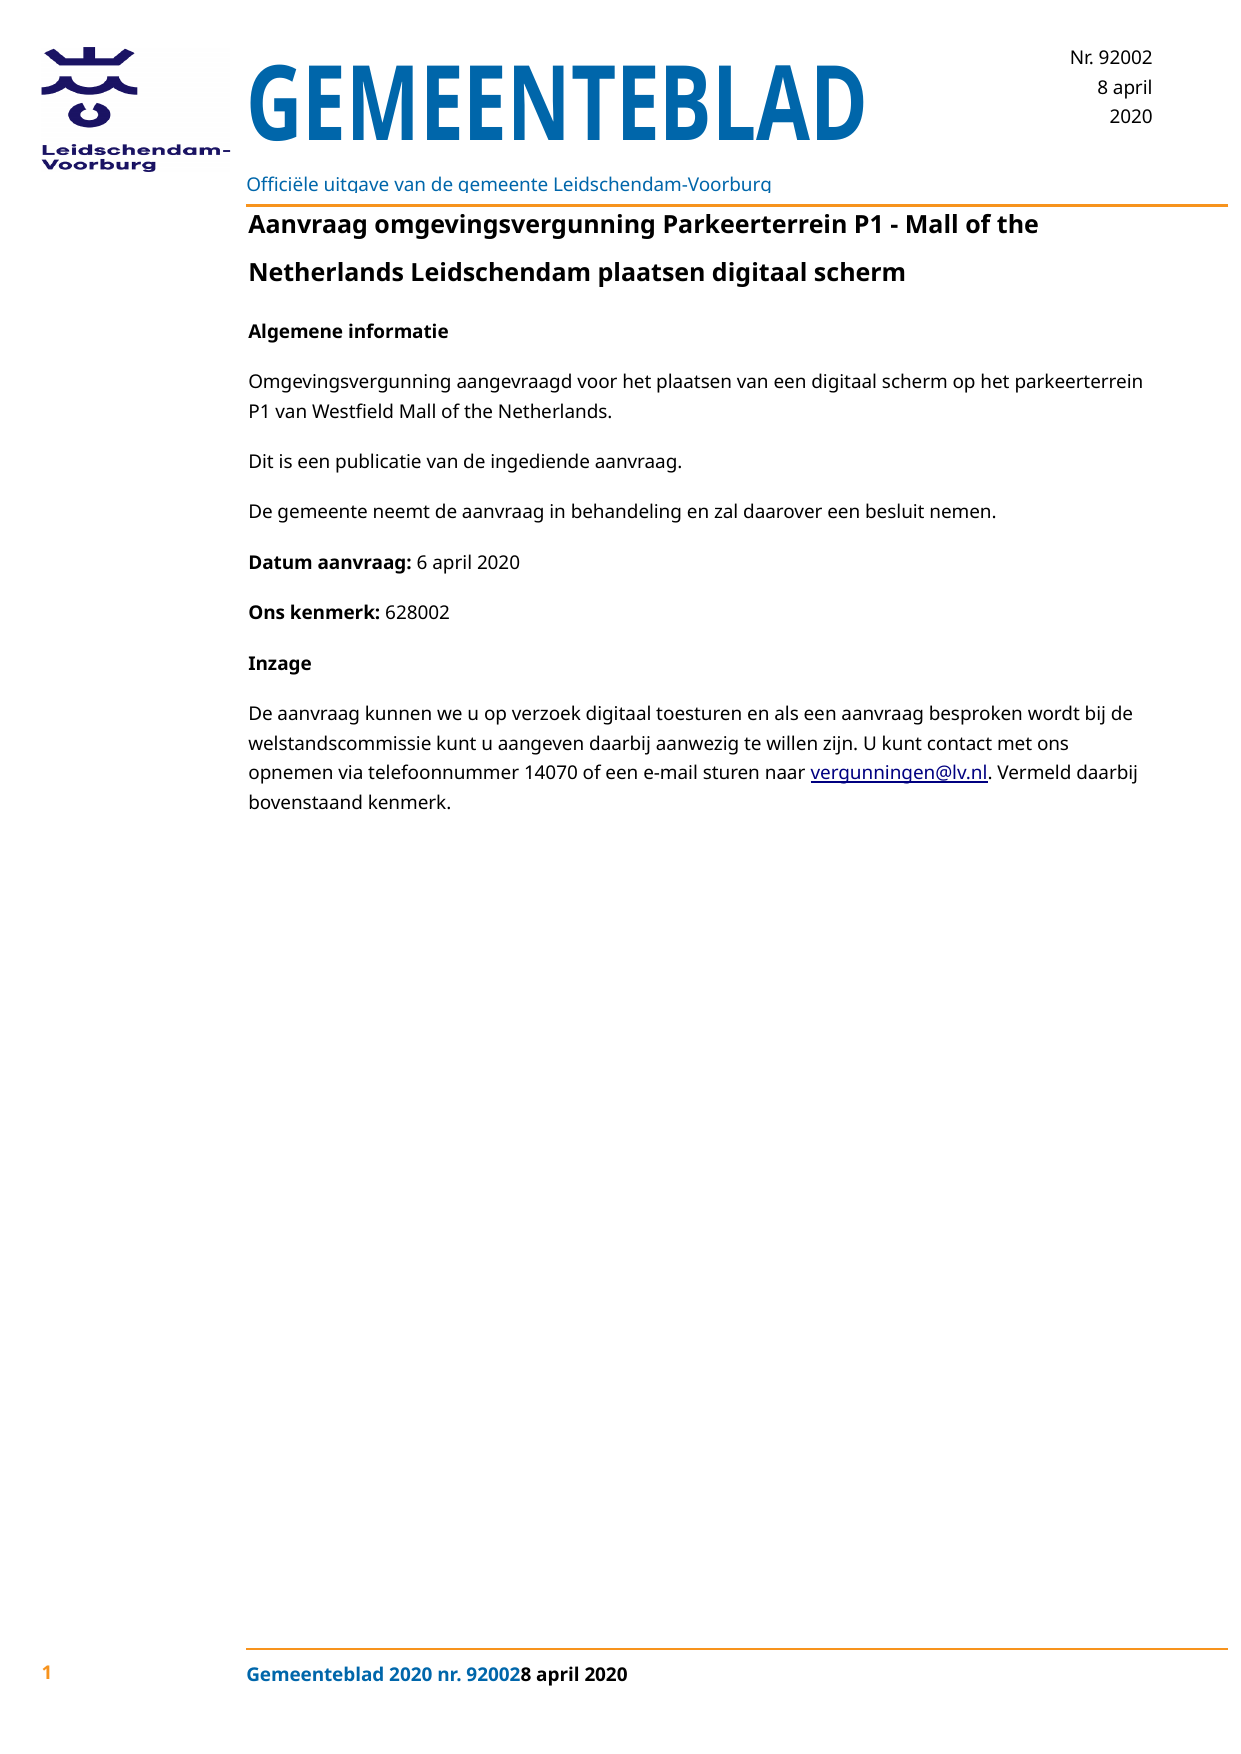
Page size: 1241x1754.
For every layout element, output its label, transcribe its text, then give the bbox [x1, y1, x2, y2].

text Ons kenmerk: 628002 [248, 599, 1152, 625]
text Algemene informatie [248, 318, 1152, 344]
text Datum aanvraag: 6 april 2020 [248, 549, 1152, 575]
text Dit is een publicatie van de ingediende aanvraag. [248, 448, 1152, 474]
text Omgevingsvergunning aangevraagd voor het plaatsen van een digitaal scherm op het parkeerterrein P1 van Westfield Mall of the Netherlands. [248, 368, 1152, 424]
picture [41, 47, 231, 172]
text Aanvraag omgevingsvergunning Parkeerterrein P1 - Mall of the Netherlands Leidschendam plaatsen digitaal scherm [248, 207, 1152, 288]
text Inzage [248, 650, 1152, 676]
text De aanvraag kunnen we u op verzoek digitaal toesturen en als een aanvraag besproken wordt bij de welstandscommissie kunt u aangeven daarbij aanwezig te willen zijn. U kunt contact met ons opnemen via telefoonnummer 14070 of een e-mail sturen naar vergunningen@lv.nl. Vermeld daarbij bovenstaand kenmerk. [248, 700, 1152, 815]
text De gemeente neemt de aanvraag in behandeling en zal daarover een besluit nemen. [248, 499, 1152, 524]
